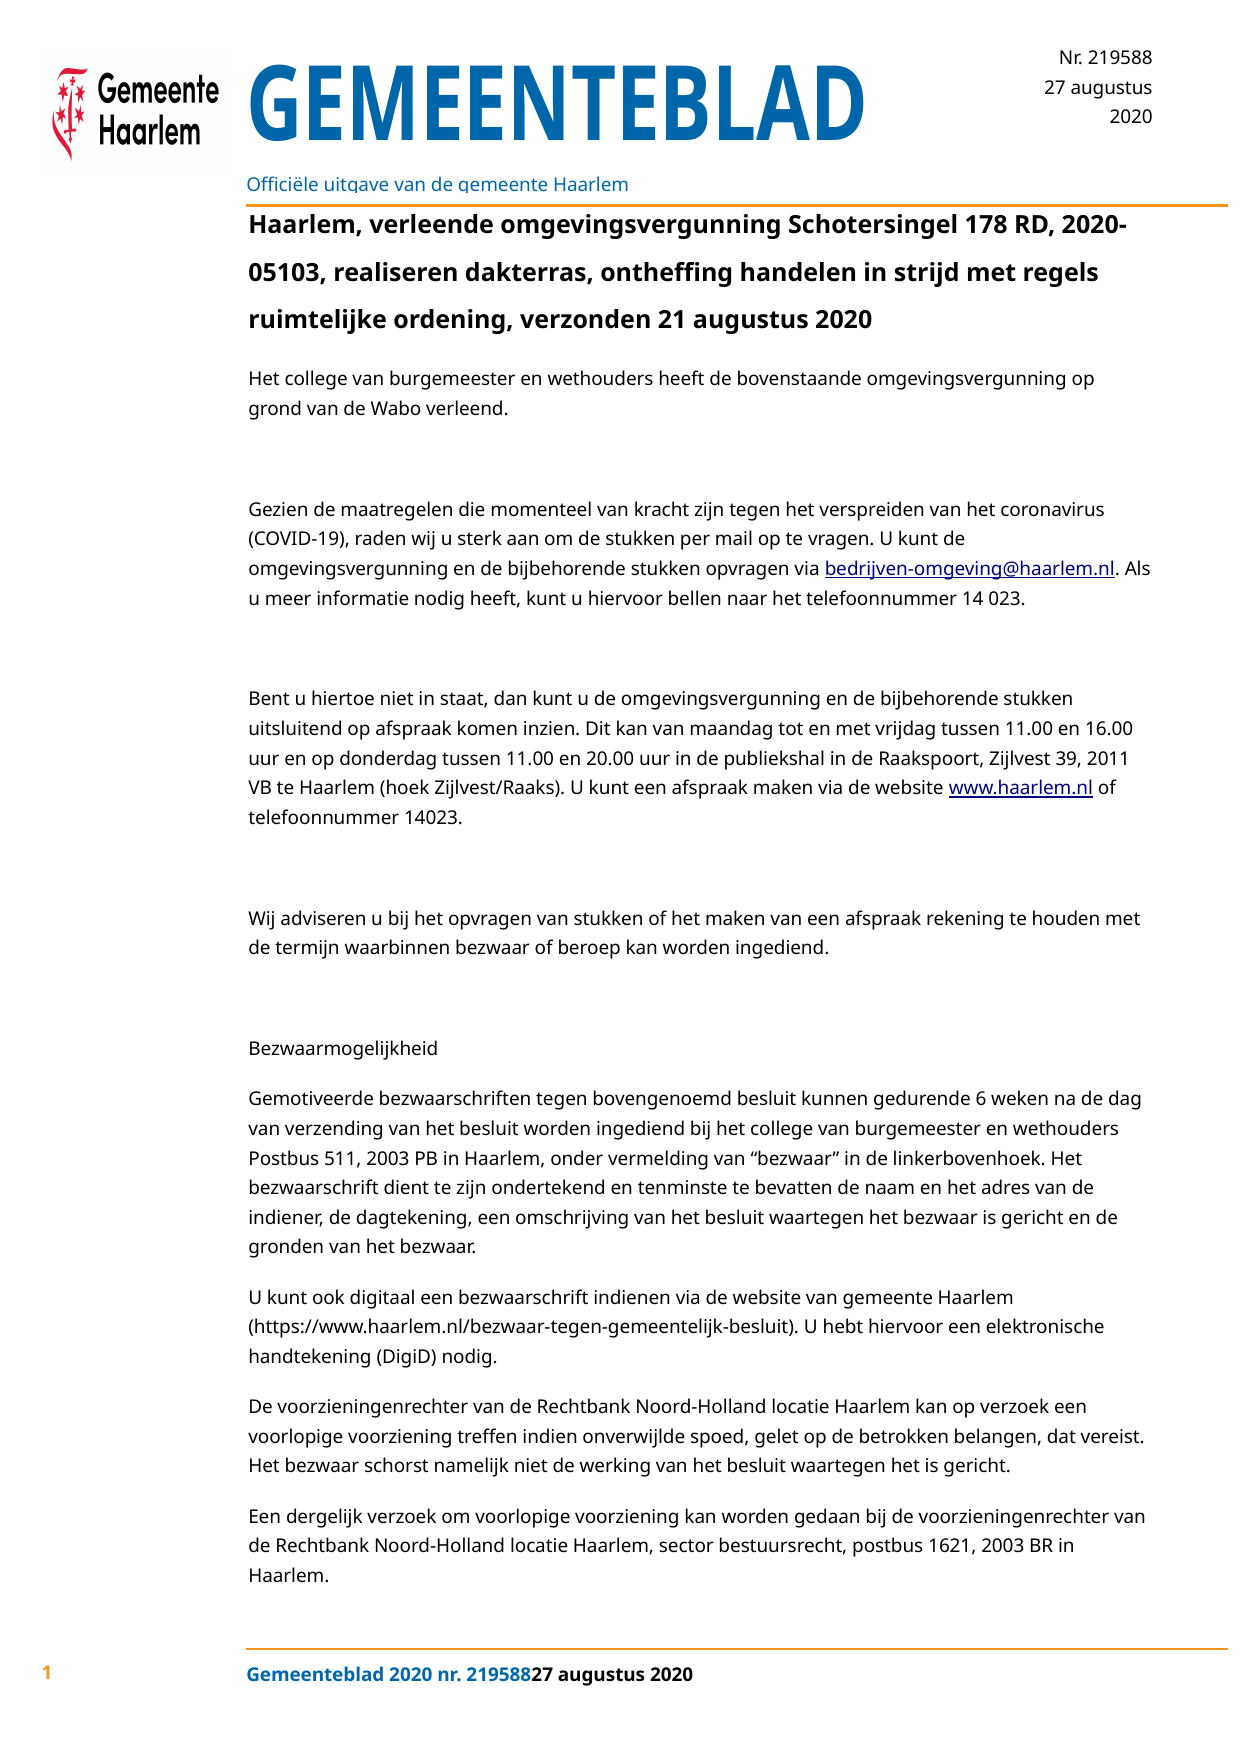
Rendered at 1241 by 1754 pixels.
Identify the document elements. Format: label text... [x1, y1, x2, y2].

text Gezien de maatregelen die momenteel van kracht zijn tegen het verspreiden van het coronavirus (COVID-19), raden wij u sterk aan om de stukken per mail op te vragen. U kunt de omgevingsvergunning en de bijbehorende stukken opvragen via bedrijven-omgeving@haarlem.nl. Als u meer informatie nodig heeft, kunt u hiervoor bellen naar het telefoonnummer 14 023. [248, 496, 1152, 610]
text Bent u hiertoe niet in staat, dan kunt u de omgevingsvergunning en de bijbehorende stukken uitsluitend op afspraak komen inzien. Dit kan van maandag tot en met vrijdag tussen 11.00 en 16.00 uur en op donderdag tussen 11.00 en 20.00 uur in de publiekshal in de Raakspoort, Zijlvest 39, 2011 VB te Haarlem (hoek Zijlvest/Raaks). U kunt een afspraak maken via de website www.haarlem.nl of telefoonnummer 14023. [248, 686, 1152, 829]
text Wij adviseren u bij het opvragen van stukken of het maken van een afspraak rekening te houden met de termijn waarbinnen bezwaar of beroep kan worden ingediend. [248, 905, 1152, 960]
text Een dergelijk verzoek om voorlopige voorziening kan worden gedaan bij de voorzieningenrechter van de Rechtbank Noord-Holland locatie Haarlem, sector bestuursrecht, postbus 1621, 2003 BR in Haarlem. [248, 1503, 1152, 1588]
text U kunt ook digitaal een bezwaarschrift indienen via de website van gemeente Haarlem (https://www.haarlem.nl/bezwaar-tegen-gemeentelijk-besluit). U hebt hiervoor een elektronische handtekening (DigiD) nodig. [248, 1284, 1152, 1369]
picture [41, 47, 231, 172]
text Het college van burgemeester en wethouders heeft de bovenstaande omgevingsvergunning op grond van de Wabo verleend. [248, 366, 1152, 421]
text Bezwaarmogelijkheid [248, 1035, 1152, 1061]
text De voorzieningenrechter van de Rechtbank Noord-Holland locatie Haarlem kan op verzoek een voorlopige voorziening treffen indien onverwijlde spoed, gelet op de betrokken belangen, dat vereist. Het bezwaar schorst namelijk niet de werking van het besluit waartegen het is gericht. [248, 1393, 1152, 1478]
text Gemotiveerde bezwaarschriften tegen bovengenoemd besluit kunnen gedurende 6 weken na de dag van verzending van het besluit worden ingediend bij het college van burgemeester en wethouders Postbus 511, 2003 PB in Haarlem, onder vermelding van “bezwaar” in de linkerbovenhoek. Het bezwaarschrift dient te zijn ondertekend en tenminste te bevatten de naam en het adres van de indiener, de dagtekening, een omschrijving van het besluit waartegen het bezwaar is gericht en de gronden van het bezwaar. [248, 1086, 1152, 1259]
text Haarlem, verleende omgevingsvergunning Schotersingel 178 RD, 2020-05103, realiseren dakterras, ontheffing handelen in strijd met regels ruimtelijke ordening, verzonden 21 augustus 2020 [248, 207, 1152, 336]
